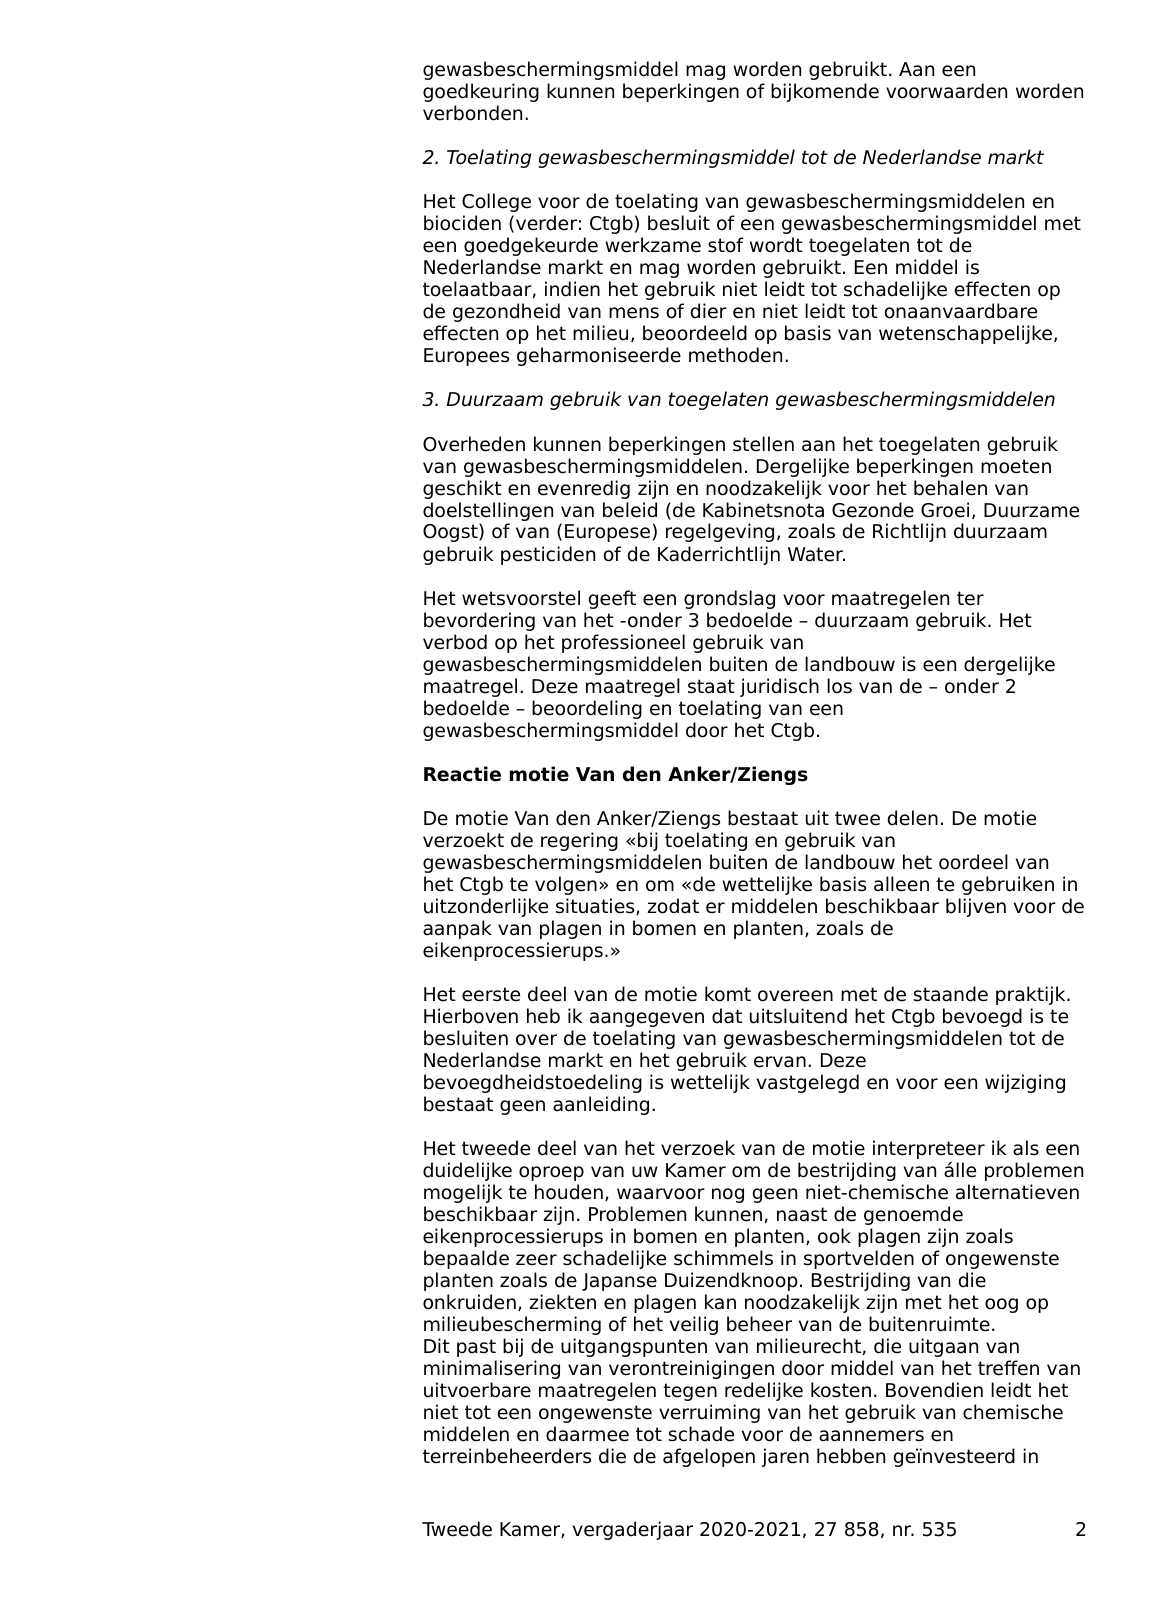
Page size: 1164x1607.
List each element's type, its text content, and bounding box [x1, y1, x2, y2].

text De motie Van den Anker/Ziengs bestaat uit twee delen. De motie verzoekt de regering «bij toelating en gebruik van gewasbeschermingsmiddelen buiten de landbouw het oordeel van het Ctgb te volgen» en om «de wettelijke basis alleen te gebruiken in uitzonderlijke situaties, zodat er middelen beschikbaar blijven voor de aanpak van plagen in bomen en planten, zoals de eikenprocessierups.» [422, 808, 1087, 962]
text Het wetsvoorstel geeft een grondslag voor maatregelen ter bevordering van het -onder 3 bedoelde – duurzaam gebruik. Het verbod op het professioneel gebruik van gewasbeschermingsmiddelen buiten de landbouw is een dergelijke maatregel. Deze maatregel staat juridisch los van de – onder 2 bedoelde – beoordeling en toelating van een gewasbeschermingsmiddel door het Ctgb. [422, 588, 1087, 741]
subtitle 2. Toelating gewasbeschermingsmiddel tot de Nederlandse markt [422, 147, 1087, 169]
text Het College voor de toelating van gewasbeschermingsmiddelen en biociden (verder: Ctgb) besluit of een gewasbeschermingsmiddel met een goedgekeurde werkzame stof wordt toegelaten tot de Nederlandse markt en mag worden gebruikt. Een middel is toelaatbaar, indien het gebruik niet leidt tot schadelijke effecten op de gezondheid van mens of dier en niet leidt tot onaanvaardbare effecten op het milieu, beoordeeld op basis van wetenschappelijke, Europees geharmoniseerde methoden. [422, 191, 1087, 367]
text Dit past bij de uitgangspunten van milieurecht, die uitgaan van minimalisering van verontreinigingen door middel van het treffen van uitvoerbare maatregelen tegen redelijke kosten. Bovendien leidt het niet tot een ongewenste verruiming van het gebruik van chemische middelen en daarmee tot schade voor de aannemers en terreinbeheerders die de afgelopen jaren hebben geïnvesteerd in [422, 1336, 1087, 1468]
text gewasbeschermingsmiddel mag worden gebruikt. Aan een goedkeuring kunnen beperkingen of bijkomende voorwaarden worden verbonden. [422, 59, 1087, 125]
subtitle 3. Duurzaam gebruik van toegelaten gewasbeschermingsmiddelen [422, 389, 1087, 411]
text Het tweede deel van het verzoek van de motie interpreteer ik als een duidelijke oproep van uw Kamer om de bestrijding van álle problemen mogelijk te houden, waarvoor nog geen niet-chemische alternatieven beschikbaar zijn. Problemen kunnen, naast de genoemde eikenprocessierups in bomen en planten, ook plagen zijn zoals bepaalde zeer schadelijke schimmels in sportvelden of ongewenste planten zoals de Japanse Duizendknoop. Bestrijding van die onkruiden, ziekten en plagen kan noodzakelijk zijn met het oog op milieubescherming of het veilig beheer van de buitenruimte. [422, 1138, 1087, 1336]
text Het eerste deel van de motie komt overeen met de staande praktijk. Hierboven heb ik aangegeven dat uitsluitend het Ctgb bevoegd is te besluiten over de toelating van gewasbeschermingsmiddelen tot de Nederlandse markt en het gebruik ervan. Deze bevoegdheidstoedeling is wettelijk vastgelegd en voor een wijziging bestaat geen aanleiding. [422, 984, 1087, 1116]
text Overheden kunnen beperkingen stellen aan het toegelaten gebruik van gewasbeschermingsmiddelen. Dergelijke beperkingen moeten geschikt en evenredig zijn en noodzakelijk voor het behalen van doelstellingen van beleid (de Kabinetsnota Gezonde Groei, Duurzame Oogst) of van (Europese) regelgeving, zoals de Richtlijn duurzaam gebruik pesticiden of de Kaderrichtlijn Water. [422, 433, 1087, 565]
subtitle Reactie motie Van den Anker/Ziengs [422, 764, 1087, 786]
